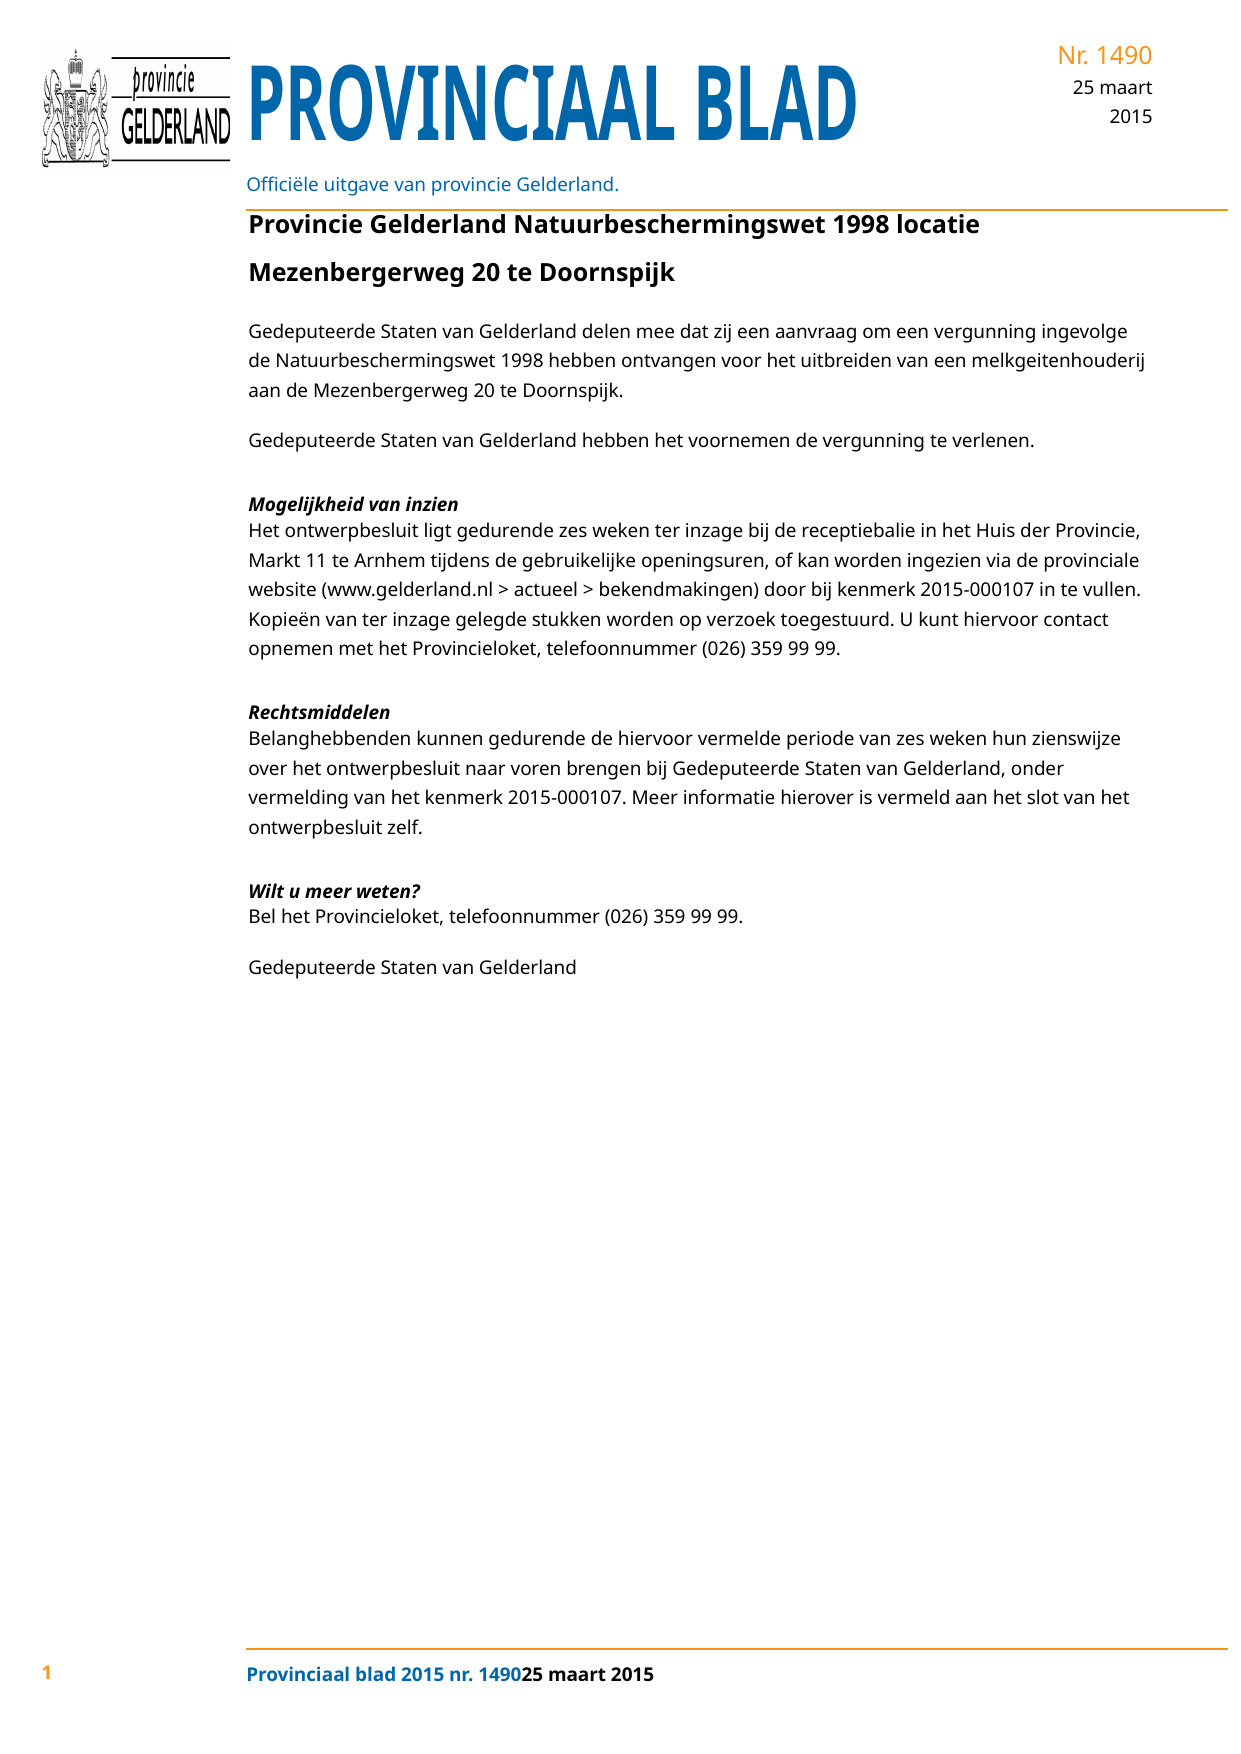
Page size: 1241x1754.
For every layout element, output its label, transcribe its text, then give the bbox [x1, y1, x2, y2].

text Het ontwerpbesluit ligt gedurende zes weken ter inzage bij de receptiebalie in het Huis der Provincie, Markt 11 te Arnhem tijdens de gebruikelijke openingsuren, of kan worden ingezien via de provinciale website (www.gelderland.nl > actueel > bekendmakingen) door bij kenmerk 2015-000107 in te vullen. Kopieën van ter inzage gelegde stukken worden op verzoek toegestuurd. U kunt hiervoor contact opnemen met het Provincieloket, telefoonnummer (026) 359 99 99. [248, 517, 1152, 661]
text Gedeputeerde Staten van Gelderland [248, 954, 1152, 980]
text Wilt u meer weten? [248, 878, 1152, 904]
text Bel het Provincieloket, telefoonnummer (026) 359 99 99. [248, 904, 1152, 929]
text Provincie Gelderland Natuurbeschermingswet 1998 locatie Mezenbergerweg 20 te Doornspijk [248, 211, 1152, 288]
text Belanghebbenden kunnen gedurende de hiervoor vermelde periode van zes weken hun zienswijze over het ontwerpbesluit naar voren brengen bij Gedeputeerde Staten van Gelderland, onder vermelding van het kenmerk 2015-000107. Meer informatie hierover is vermeld aan het slot van het ontwerpbesluit zelf. [248, 725, 1152, 840]
picture [41, 47, 231, 172]
text Gedeputeerde Staten van Gelderland delen mee dat zij een aanvraag om een vergunning ingevolge de Natuurbeschermingswet 1998 hebben ontvangen voor het uitbreiden van een melkgeitenhouderij aan de Mezenbergerweg 20 te Doornspijk. [248, 318, 1152, 403]
text Rechtsmiddelen [248, 699, 1152, 725]
text Mogelijkheid van inzien [248, 491, 1152, 517]
text Gedeputeerde Staten van Gelderland hebben het voornemen de vergunning te verlenen. [248, 427, 1152, 453]
